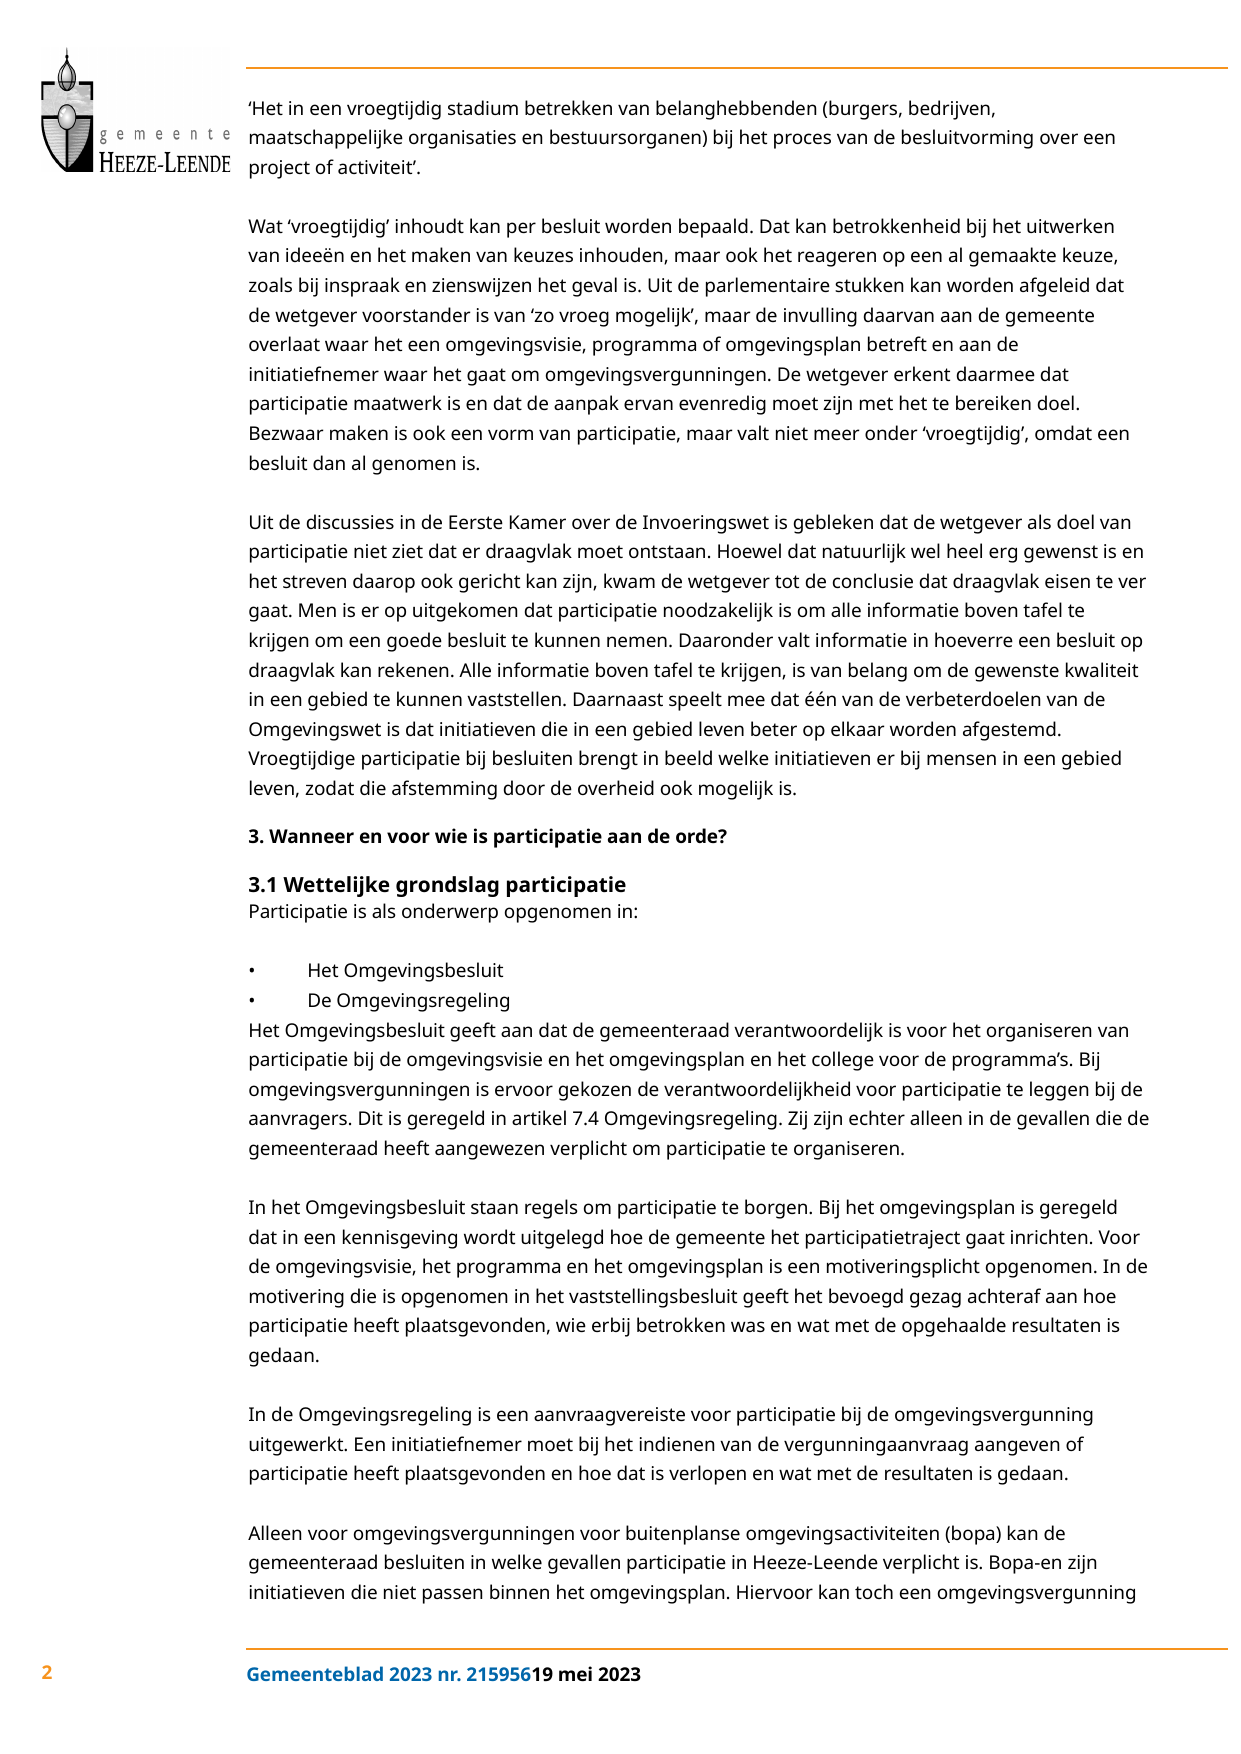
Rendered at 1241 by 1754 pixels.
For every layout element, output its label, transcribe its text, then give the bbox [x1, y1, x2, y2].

list De Omgevingsregeling [248, 987, 1152, 1013]
text Het Omgevingsbesluit geeft aan dat de gemeenteraad verantwoordelijk is voor het organiseren van participatie bij de omgevingsvisie en het omgevingsplan en het college voor de programma’s. Bij omgevingsvergunningen is ervoor gekozen de verantwoordelijkheid voor participatie te leggen bij de aanvragers. Dit is geregeld in artikel 7.4 Omgevingsregeling. Zij zijn echter alleen in de gevallen die de gemeenteraad heeft aangewezen verplicht om participatie te organiseren. [248, 1017, 1152, 1161]
text Alleen voor omgevingsvergunningen voor buitenplanse omgevingsactiviteiten (bopa) kan de gemeenteraad besluiten in welke gevallen participatie in Heeze-Leende verplicht is. Bopa-en zijn initiatieven die niet passen binnen het omgevingsplan. Hiervoor kan toch een omgevingsvergunning [248, 1520, 1152, 1605]
text ‘Het in een vroegtijdig stadium betrekken van belanghebbenden (burgers, bedrijven, maatschappelijke organisaties en bestuursorganen) bij het proces van de besluitvorming over een project of activiteit’. [248, 95, 1152, 180]
text Uit de discussies in de Eerste Kamer over de Invoeringswet is gebleken dat de wetgever als doel van participatie niet ziet dat er draagvlak moet ontstaan. Hoewel dat natuurlijk wel heel erg gewenst is en het streven daarop ook gericht kan zijn, kwam de wetgever tot de conclusie dat draagvlak eisen te ver gaat. Men is er op uitgekomen dat participatie noodzakelijk is om alle informatie boven tafel te krijgen om een goede besluit te kunnen nemen. Daaronder valt informatie in hoeverre een besluit op draagvlak kan rekenen. Alle informatie boven tafel te krijgen, is van belang om de gewenste kwaliteit in een gebied te kunnen vaststellen. Daarnaast speelt mee dat één van de verbeterdoelen van de Omgevingswet is dat initiatieven die in een gebied leven beter op elkaar worden afgestemd. Vroegtijdige participatie bij besluiten brengt in beeld welke initiatieven er bij mensen in een gebied leven, zodat die afstemming door de overheid ook mogelijk is. [248, 509, 1152, 801]
text Wat ‘vroegtijdig’ inhoudt kan per besluit worden bepaald. Dat kan betrokkenheid bij het uitwerken van ideeën en het maken van keuzes inhouden, maar ook het reageren op een al gemaakte keuze, zoals bij inspraak en zienswijzen het geval is. Uit de parlementaire stukken kan worden afgeleid dat de wetgever voorstander is van ‘zo vroeg mogelijk’, maar de invulling daarvan aan de gemeente overlaat waar het een omgevingsvisie, programma of omgevingsplan betreft en aan de initiatiefnemer waar het gaat om omgevingsvergunningen. De wetgever erkent daarmee dat participatie maatwerk is en dat de aanpak ervan evenredig moet zijn met het te bereiken doel. Bezwaar maken is ook een vorm van participatie, maar valt niet meer onder ‘vroegtijdig’, omdat een besluit dan al genomen is. [248, 213, 1152, 476]
text 3. Wanneer en voor wie is participatie aan de orde? [248, 821, 1152, 849]
text 3.1 Wettelijke grondslag participatie [248, 870, 1152, 898]
list Het Omgevingsbesluit [248, 958, 1152, 983]
text In de Omgevingsregeling is een aanvraagvereiste voor participatie bij de omgevingsvergunning uitgewerkt. Een initiatiefnemer moet bij het indienen van de vergunningaanvraag aangeven of participatie heeft plaatsgevonden en hoe dat is verlopen en wat met de resultaten is gedaan. [248, 1401, 1152, 1486]
text Participatie is als onderwerp opgenomen in: [248, 898, 1152, 924]
text In het Omgevingsbesluit staan regels om participatie te borgen. Bij het omgevingsplan is geregeld dat in een kennisgeving wordt uitgelegd hoe de gemeente het participatietraject gaat inrichten. Voor de omgevingsvisie, het programma en het omgevingsplan is een motiveringsplicht opgenomen. In de motivering die is opgenomen in het vaststellingsbesluit geeft het bevoegd gezag achteraf aan hoe participatie heeft plaatsgevonden, wie erbij betrokken was en wat met de opgehaalde resultaten is gedaan. [248, 1194, 1152, 1368]
picture [41, 47, 231, 172]
